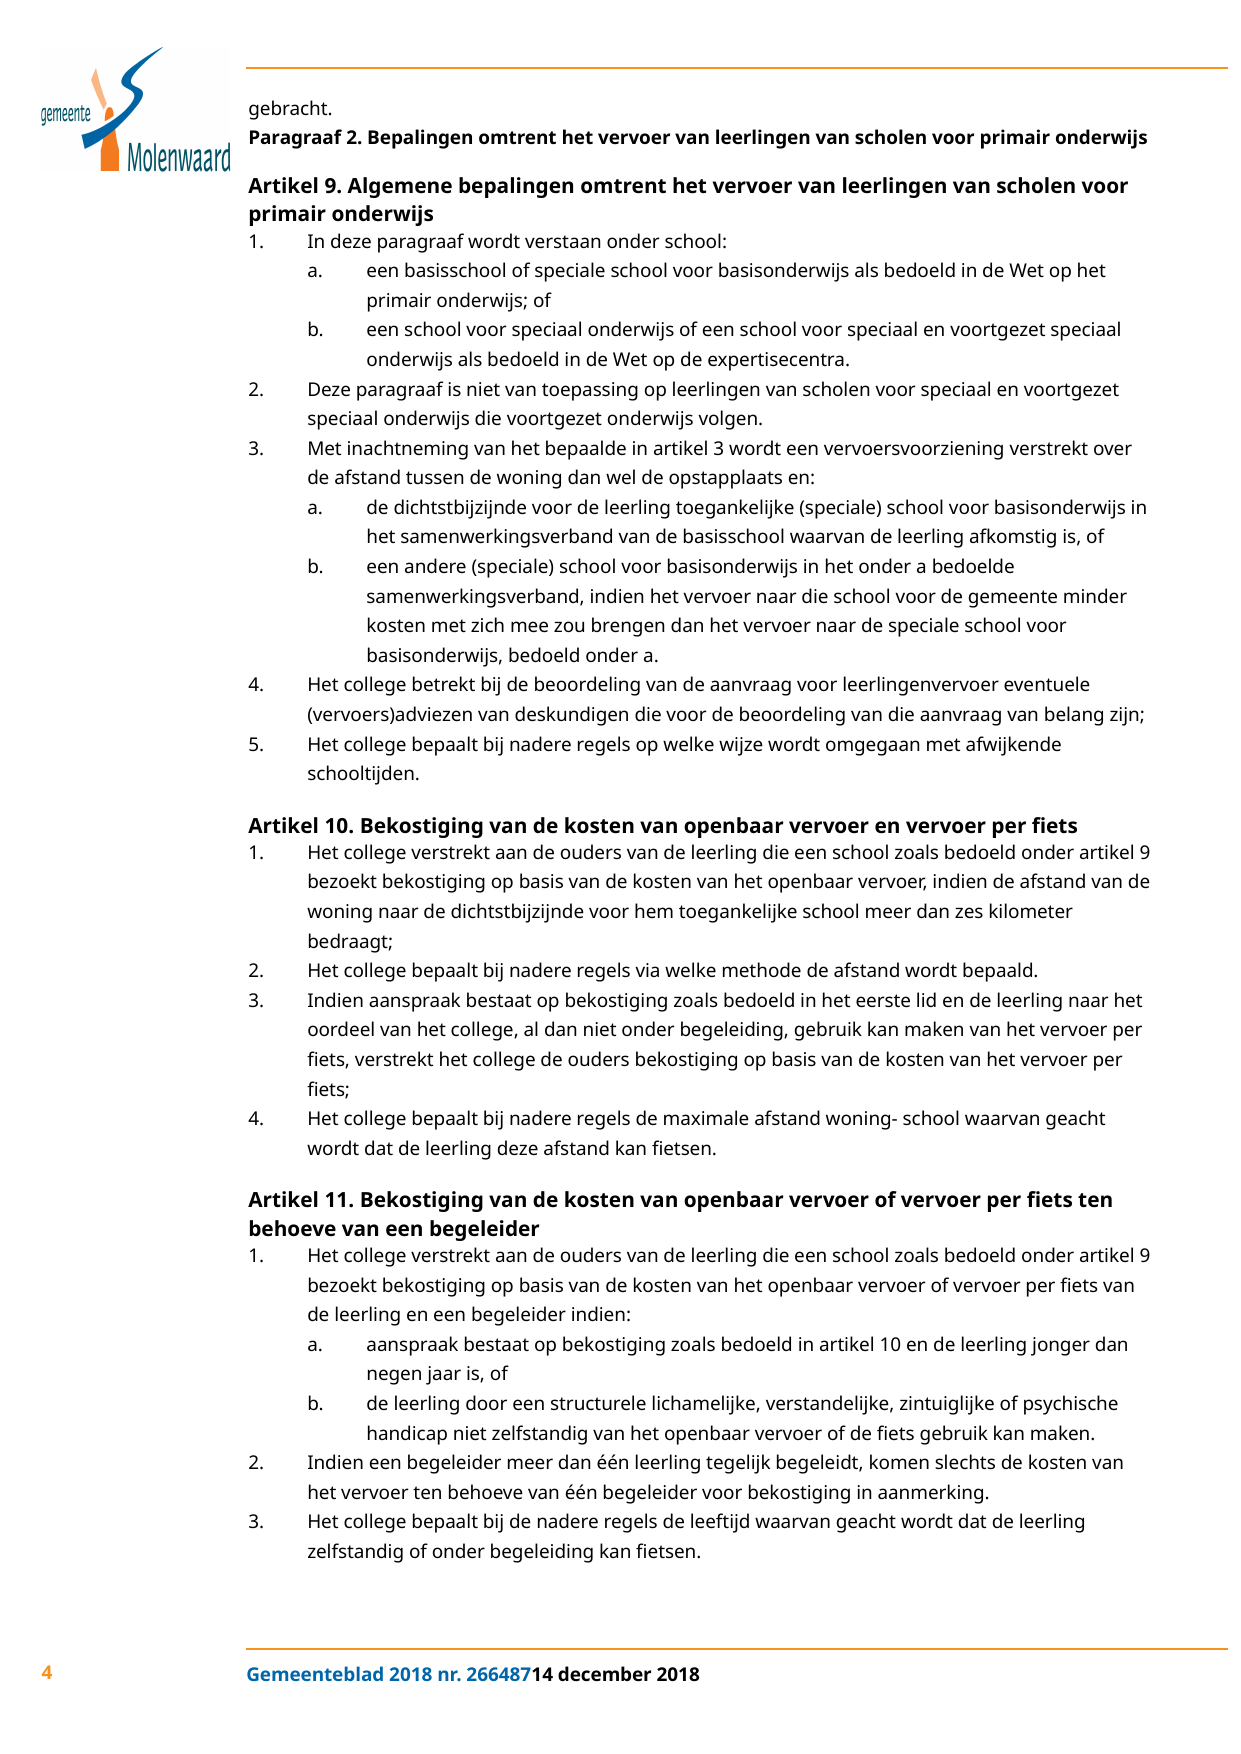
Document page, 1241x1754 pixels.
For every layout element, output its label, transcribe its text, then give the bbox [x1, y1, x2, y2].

list een basisschool of speciale school voor basisonderwijs als bedoeld in de Wet op het primair onderwijs; of [307, 257, 1152, 313]
text gebracht. [248, 95, 1152, 121]
list Met inachtneming van het bepaalde in artikel 3 wordt een vervoersvoorziening verstrekt over de afstand tussen de woning dan wel de opstapplaats en: [248, 435, 1152, 490]
text Artikel 9. Algemene bepalingen omtrent het vervoer van leerlingen van scholen voor primair onderwijs [248, 171, 1152, 228]
list Het college bepaalt bij nadere regels de maximale afstand woning- school waarvan geacht wordt dat de leerling deze afstand kan fietsen. [248, 1105, 1152, 1161]
list Het college verstrekt aan de ouders van de leerling die een school zoals bedoeld onder artikel 9 bezoekt bekostiging op basis van de kosten van het openbaar vervoer, indien de afstand van de woning naar de dichtstbijzijnde voor hem toegankelijke school meer dan zes kilometer bedraagt; [248, 839, 1152, 954]
text Paragraaf 2. Bepalingen omtrent het vervoer van leerlingen van scholen voor primair onderwijs [248, 124, 1152, 150]
list Indien aanspraak bestaat op bekostiging zoals bedoeld in het eerste lid en de leerling naar het oordeel van het college, al dan niet onder begeleiding, gebruik kan maken van het vervoer per fiets, verstrekt het college de ouders bekostiging op basis van de kosten van het vervoer per fiets; [248, 987, 1152, 1102]
list Het college bepaalt bij nadere regels via welke methode de afstand wordt bepaald. [248, 957, 1152, 983]
list Deze paragraaf is niet van toepassing op leerlingen van scholen voor speciaal en voortgezet speciaal onderwijs die voortgezet onderwijs volgen. [248, 376, 1152, 431]
list de leerling door een structurele lichamelijke, verstandelijke, zintuiglijke of psychische handicap niet zelfstandig van het openbaar vervoer of de fiets gebruik kan maken. [307, 1390, 1152, 1446]
text Artikel 10. Bekostiging van de kosten van openbaar vervoer en vervoer per fiets [248, 811, 1152, 839]
list Het college betrekt bij de beoordeling van de aanvraag voor leerlingenvervoer eventuele (vervoers)adviezen van deskundigen die voor de beoordeling van die aanvraag van belang zijn; [248, 672, 1152, 727]
list de dichtstbijzijnde voor de leerling toegankelijke (speciale) school voor basisonderwijs in het samenwerkingsverband van de basisschool waarvan de leerling afkomstig is, of [307, 494, 1152, 549]
list Het college bepaalt bij de nadere regels de leeftijd waarvan geacht wordt dat de leerling zelfstandig of onder begeleiding kan fietsen. [248, 1508, 1152, 1564]
list Het college verstrekt aan de ouders van de leerling die een school zoals bedoeld onder artikel 9 bezoekt bekostiging op basis van de kosten van het openbaar vervoer of vervoer per fiets van de leerling en een begeleider indien: [248, 1242, 1152, 1327]
list een andere (speciale) school voor basisonderwijs in het onder a bedoelde samenwerkingsverband, indien het vervoer naar die school voor de gemeente minder kosten met zich mee zou brengen dan het vervoer naar de speciale school voor basisonderwijs, bedoeld onder a. [307, 553, 1152, 668]
picture [41, 47, 231, 172]
list een school voor speciaal onderwijs of een school voor speciaal en voortgezet speciaal onderwijs als bedoeld in de Wet op de expertisecentra. [307, 317, 1152, 372]
text Artikel 11. Bekostiging van de kosten van openbaar vervoer of vervoer per fiets ten behoeve van een begeleider [248, 1185, 1152, 1242]
list Het college bepaalt bij nadere regels op welke wijze wordt omgegaan met afwijkende schooltijden. [248, 731, 1152, 786]
list In deze paragraaf wordt verstaan onder school: [248, 228, 1152, 253]
list Indien een begeleider meer dan één leerling tegelijk begeleidt, komen slechts de kosten van het vervoer ten behoeve van één begeleider voor bekostiging in aanmerking. [248, 1449, 1152, 1505]
list aanspraak bestaat op bekostiging zoals bedoeld in artikel 10 en de leerling jonger dan negen jaar is, of [307, 1331, 1152, 1386]
